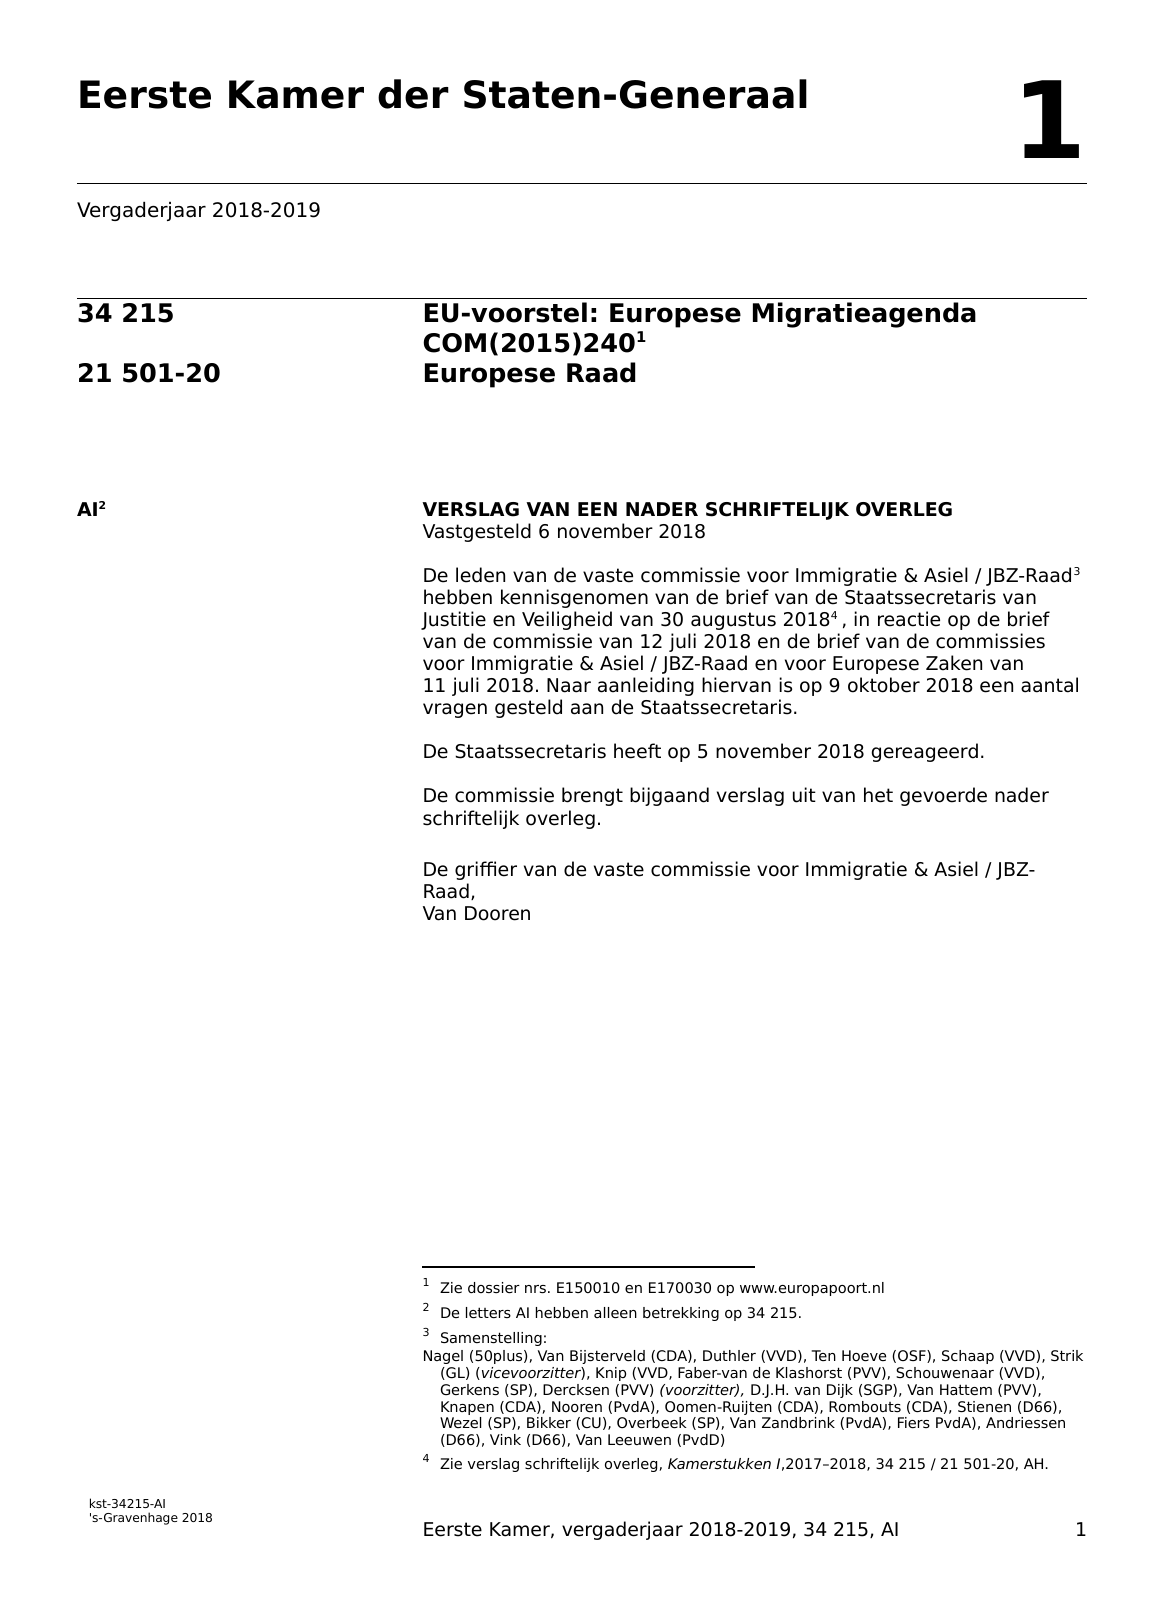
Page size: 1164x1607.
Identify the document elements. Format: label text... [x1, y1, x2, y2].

text Vastgesteld 6 november 2018 [422, 521, 1087, 543]
text Zie dossier nrs. E150010 en E170030 op www.europapoort.nl [422, 1276, 1087, 1298]
table_cell Vergaderjaar 2018-2019 [77, 184, 1087, 298]
text 's-Gravenhage 2018 [88, 1511, 323, 1525]
text De griffier van de vaste commissie voor Immigratie & Asiel / JBZ-Raad, Van Dooren [422, 859, 1087, 925]
subtitle AI VERSLAG VAN EEN NADER SCHRIFTELIJK OVERLEG [77, 499, 1087, 521]
text De leden van de vaste commissie voor Immigratie & Asiel / JBZ-Raad hebben kennisgenomen van de brief van de Staatssecretaris van Justitie en Veiligheid van 30 augustus 2018, in reactie op de brief van de commissie van 12 juli 2018 en de brief van de commissies voor Immigratie & Asiel / JBZ-Raad en voor Europese Zaken van 11 juli 2018. Naar aanleiding hiervan is op 9 oktober 2018 een aantal vragen gesteld aan de Staatssecretaris. [422, 565, 1087, 719]
text De commissie brengt bijgaand verslag uit van het gevoerde nader schriftelijk overleg. [422, 785, 1087, 829]
text Nagel (50plus), Van Bijsterveld (CDA), Duthler (VVD), Ten Hoeve (OSF), Schaap (VVD), Strik (GL) (vicevoorzitter), Knip (VVD, Faber-van de Klashorst (PVV), Schouwenaar (VVD), Gerkens (SP), Dercksen (PVV) (voorzitter), D.J.H. van Dijk (SGP), Van Hattem (PVV), Knapen (CDA), Nooren (PvdA), Oomen-Ruijten (CDA), Rombouts (CDA), Stienen (D66), Wezel (SP), Bikker (CU), Overbeek (SP), Van Zandbrink (PvdA), Fiers PvdA), Andriessen (D66), Vink (D66), Van Leeuwen (PvdD) [422, 1348, 1087, 1449]
text Zie verslag schriftelijk overleg, Kamerstukken I,2017–2018, 34 215 / 21 501-20, AH. [422, 1452, 1087, 1474]
subtitle 34 215 EU-voorstel: Europese Migratieagenda COM(2015)240 [77, 299, 1087, 358]
table_header Eerste Kamer der Staten-Generaal [77, 59, 886, 183]
text kst-34215-AI [88, 1497, 323, 1511]
text Samenstelling: [422, 1326, 1087, 1348]
text De Staatssecretaris heeft op 5 november 2018 gereageerd. [422, 741, 1087, 763]
text De letters AI hebben alleen betrekking op 34 215. [422, 1301, 1087, 1323]
table_header 1 [886, 59, 1087, 183]
subtitle 21 501-20 Europese Raad [77, 358, 1087, 388]
